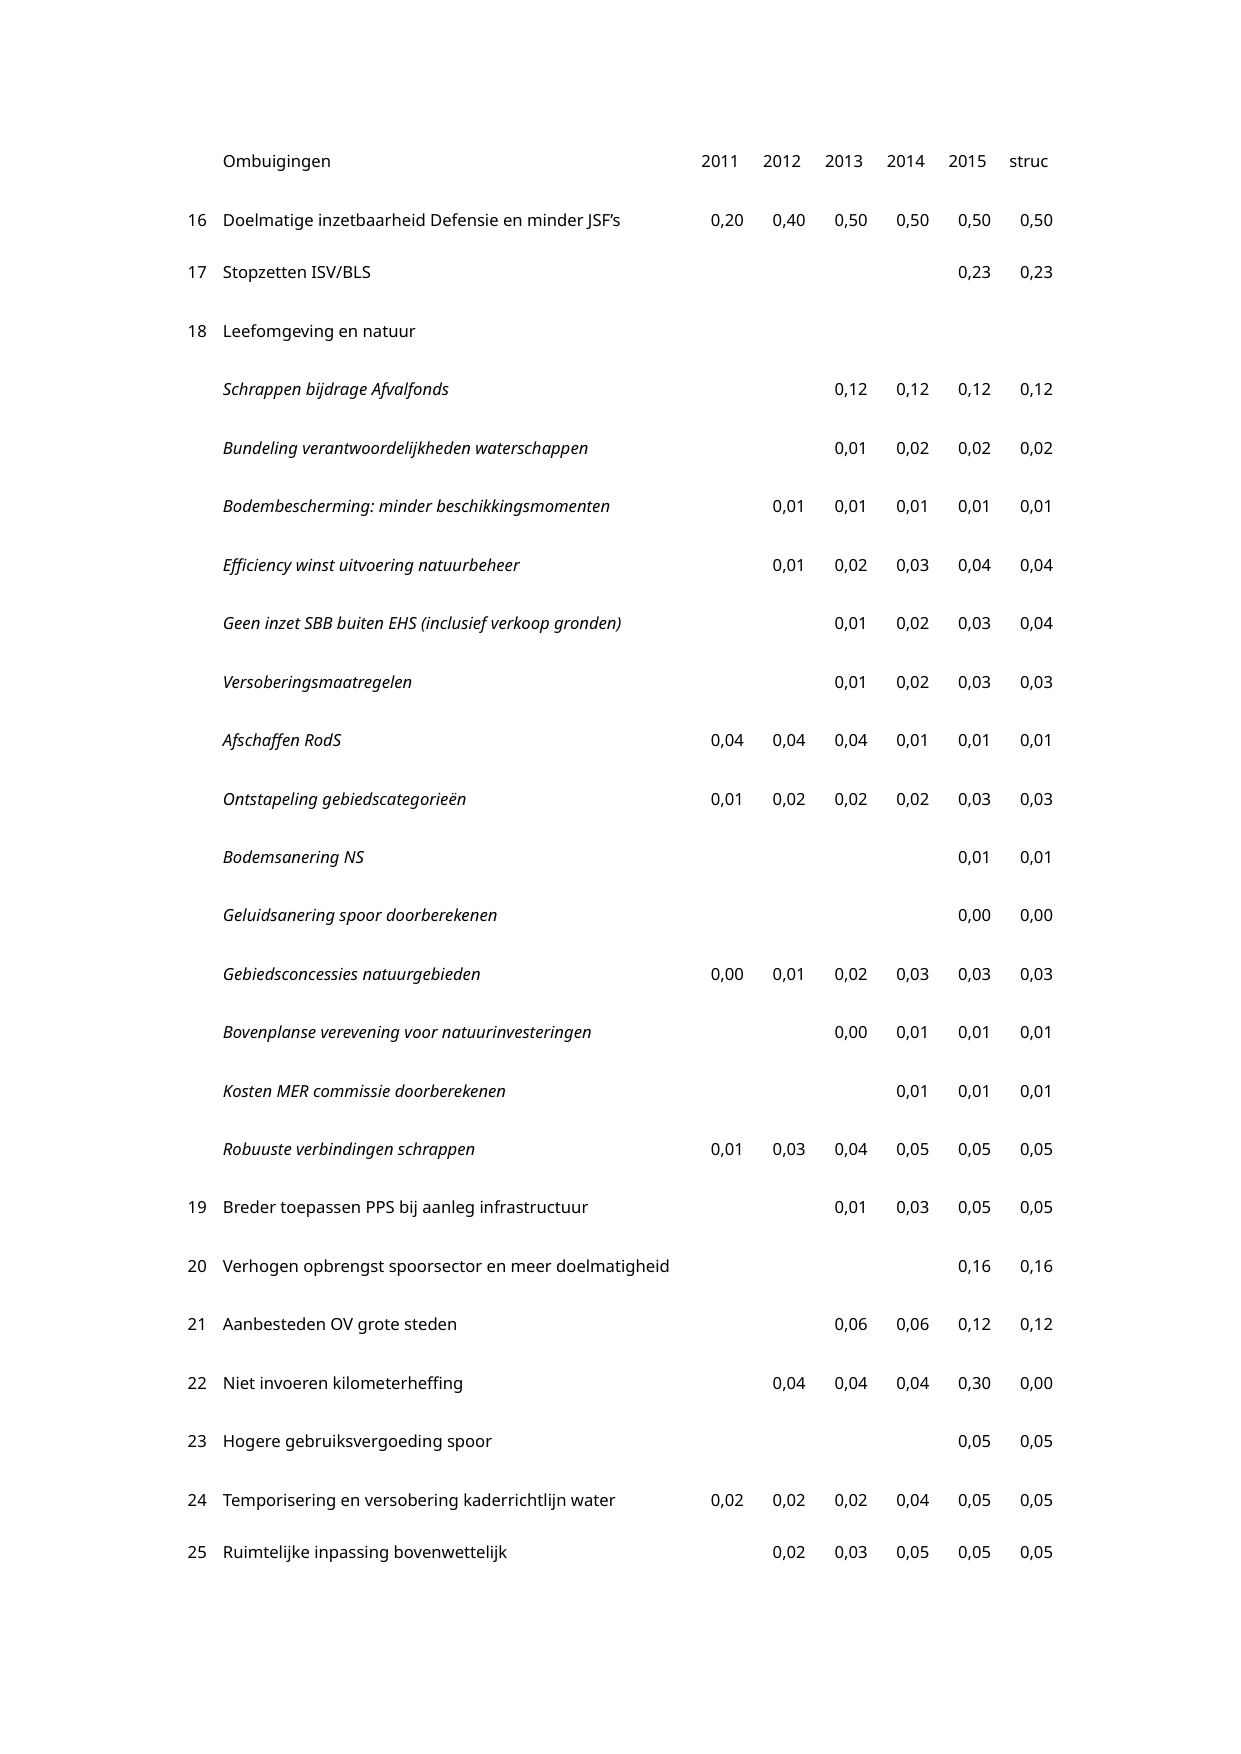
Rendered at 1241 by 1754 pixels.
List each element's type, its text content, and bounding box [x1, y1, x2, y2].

table_cell [867, 261, 929, 319]
table_cell 0,01 [682, 787, 743, 846]
table_cell 0,16 [929, 1255, 991, 1313]
table_cell 0,02 [867, 670, 929, 729]
table_cell [805, 261, 867, 319]
table_cell Geen inzet SBB buiten EHS (inclusief verkoop gronden) [223, 612, 682, 670]
table_cell [188, 495, 223, 553]
table_cell 0,03 [929, 787, 991, 846]
table_cell [744, 670, 805, 729]
table_cell 0,02 [744, 787, 805, 846]
table_cell 0,03 [991, 787, 1053, 846]
table_cell 0,01 [867, 1021, 929, 1079]
table_cell 23 [188, 1430, 223, 1488]
table_cell Ontstapeling gebiedscategorieën [223, 787, 682, 846]
table_cell [188, 1021, 223, 1079]
table_cell 0,02 [805, 787, 867, 846]
table_cell 19 [188, 1196, 223, 1254]
table_cell 0,01 [744, 963, 805, 1021]
table_cell [744, 612, 805, 670]
table_cell Niet invoeren kilometerheffing [223, 1371, 682, 1430]
table_cell Leefomgeving en natuur [223, 320, 682, 378]
table_cell 0,01 [805, 670, 867, 729]
table_cell 0,23 [929, 261, 991, 319]
table_cell 0,01 [991, 1079, 1053, 1138]
table_cell 0,12 [805, 378, 867, 436]
table_cell 0,00 [805, 1021, 867, 1079]
table_cell Robuuste verbindingen schrappen [223, 1138, 682, 1196]
table_cell 0,05 [991, 1541, 1053, 1599]
table_cell [867, 1430, 929, 1488]
table_cell 0,02 [867, 787, 929, 846]
table_cell [929, 320, 991, 378]
table_cell 0,05 [991, 1138, 1053, 1196]
table_cell [867, 846, 929, 904]
table_cell [744, 1021, 805, 1079]
table_cell 0,12 [929, 1313, 991, 1371]
table_cell [805, 320, 867, 378]
table_cell Efficiency winst uitvoering natuurbeheer [223, 553, 682, 612]
table_cell [744, 320, 805, 378]
table_cell [744, 261, 805, 319]
table_cell Schrappen bijdrage Afvalfonds [223, 378, 682, 436]
table_cell [805, 1430, 867, 1488]
table_cell [188, 378, 223, 436]
table_cell [188, 436, 223, 495]
table_cell Gebiedsconcessies natuurgebieden [223, 963, 682, 1021]
table_cell 0,02 [867, 612, 929, 670]
table_cell 0,06 [805, 1313, 867, 1371]
table_cell [744, 436, 805, 495]
table_cell [188, 1079, 223, 1138]
table_cell 22 [188, 1371, 223, 1430]
table_cell 0,01 [682, 1138, 743, 1196]
table_cell 0,01 [805, 1196, 867, 1254]
table_cell 0,00 [991, 904, 1053, 962]
table_cell [682, 1079, 743, 1138]
table_cell [805, 904, 867, 962]
table_cell [682, 612, 743, 670]
table_cell 0,05 [991, 1488, 1053, 1541]
table_cell [744, 1079, 805, 1138]
table_cell 0,01 [929, 729, 991, 787]
table_cell 0,03 [929, 963, 991, 1021]
table_cell 0,03 [991, 670, 1053, 729]
table_cell 0,02 [929, 436, 991, 495]
table_cell Hogere gebruiksvergoeding spoor [223, 1430, 682, 1488]
table_cell 0,01 [929, 1079, 991, 1138]
table_cell [682, 1541, 743, 1599]
table_header 2012 [744, 150, 805, 208]
table_cell 0,02 [867, 436, 929, 495]
table_cell [188, 553, 223, 612]
table_cell [682, 320, 743, 378]
table_cell 0,01 [805, 495, 867, 553]
table_cell 0,01 [929, 495, 991, 553]
table_cell [744, 846, 805, 904]
table_cell 0,02 [805, 963, 867, 1021]
table_cell 0,02 [682, 1488, 743, 1541]
table_cell 0,50 [867, 209, 929, 261]
table_cell Ruimtelijke inpassing bovenwettelijk [223, 1541, 682, 1599]
table_cell 0,05 [929, 1541, 991, 1599]
table_cell [744, 378, 805, 436]
table_cell 0,05 [929, 1196, 991, 1254]
table_cell 18 [188, 320, 223, 378]
table_cell 0,01 [867, 495, 929, 553]
table_header [188, 150, 223, 208]
table_cell Bodembescherming: minder beschikkingsmomenten [223, 495, 682, 553]
table_cell Kosten MER commissie doorberekenen [223, 1079, 682, 1138]
table_cell [682, 670, 743, 729]
table_cell 0,01 [991, 729, 1053, 787]
table_cell 0,05 [929, 1138, 991, 1196]
table_cell Bovenplanse verevening voor natuurinvesteringen [223, 1021, 682, 1079]
table_cell Doelmatige inzetbaarheid Defensie en minder JSF’s [223, 209, 682, 261]
table_cell 0,04 [867, 1371, 929, 1430]
table_cell 21 [188, 1313, 223, 1371]
table_cell 16 [188, 209, 223, 261]
table_cell 0,06 [867, 1313, 929, 1371]
table_header 2013 [805, 150, 867, 208]
table_cell 20 [188, 1255, 223, 1313]
table_cell 0,04 [991, 612, 1053, 670]
table_cell 0,03 [744, 1138, 805, 1196]
table_cell 0,02 [805, 1488, 867, 1541]
table_cell [188, 787, 223, 846]
table_cell [682, 1371, 743, 1430]
table_cell [744, 1255, 805, 1313]
table_cell 17 [188, 261, 223, 319]
table_cell [682, 436, 743, 495]
table_cell [682, 378, 743, 436]
table_cell 0,02 [744, 1541, 805, 1599]
table_cell 0,01 [744, 495, 805, 553]
table_cell 24 [188, 1488, 223, 1541]
table_cell Temporisering en versobering kaderrichtlijn water [223, 1488, 682, 1541]
table_cell 0,12 [867, 378, 929, 436]
table_cell 0,03 [929, 612, 991, 670]
table_cell [682, 1255, 743, 1313]
table_cell [991, 320, 1053, 378]
table_cell [682, 261, 743, 319]
table_cell [188, 729, 223, 787]
table_cell Geluidsanering spoor doorberekenen [223, 904, 682, 962]
table_header Ombuigingen [223, 150, 682, 208]
table_cell 0,01 [805, 612, 867, 670]
table_cell 0,05 [929, 1430, 991, 1488]
table_cell 0,03 [867, 963, 929, 1021]
table_cell 0,30 [929, 1371, 991, 1430]
table_cell 25 [188, 1541, 223, 1599]
table_cell [867, 1255, 929, 1313]
table_cell 0,04 [744, 729, 805, 787]
table_cell [682, 846, 743, 904]
table_cell 0,01 [929, 846, 991, 904]
table_cell 0,04 [991, 553, 1053, 612]
table_cell [744, 904, 805, 962]
table_cell 0,01 [991, 846, 1053, 904]
table_cell 0,02 [744, 1488, 805, 1541]
table_cell [188, 1138, 223, 1196]
table_cell 0,50 [805, 209, 867, 261]
table_cell 0,01 [867, 729, 929, 787]
table_cell 0,04 [682, 729, 743, 787]
table_cell [682, 1021, 743, 1079]
table_cell [188, 963, 223, 1021]
table_cell Versoberingsmaatregelen [223, 670, 682, 729]
table_cell 0,50 [929, 209, 991, 261]
table_cell 0,00 [929, 904, 991, 962]
table_cell [682, 1430, 743, 1488]
table_cell 0,16 [991, 1255, 1053, 1313]
table_cell 0,01 [929, 1021, 991, 1079]
table_cell 0,01 [744, 553, 805, 612]
table_cell 0,05 [991, 1196, 1053, 1254]
table_cell 0,03 [867, 1196, 929, 1254]
table_cell [188, 904, 223, 962]
table_cell [682, 904, 743, 962]
table_cell [867, 320, 929, 378]
table_cell 0,04 [805, 1371, 867, 1430]
table_cell [188, 670, 223, 729]
table_cell 0,01 [991, 1021, 1053, 1079]
table_cell 0,03 [991, 963, 1053, 1021]
table_cell Afschaffen RodS [223, 729, 682, 787]
table_cell 0,12 [991, 378, 1053, 436]
table_cell [744, 1430, 805, 1488]
table_cell 0,05 [867, 1138, 929, 1196]
table_cell 0,00 [991, 1371, 1053, 1430]
table_cell [805, 1079, 867, 1138]
table_header 2011 [682, 150, 743, 208]
table_cell [867, 904, 929, 962]
table_cell 0,03 [929, 670, 991, 729]
table_cell [682, 495, 743, 553]
table_cell [744, 1313, 805, 1371]
table_cell Aanbesteden OV grote steden [223, 1313, 682, 1371]
table_cell 0,20 [682, 209, 743, 261]
table_cell 0,04 [805, 1138, 867, 1196]
table_header struc [991, 150, 1053, 208]
table_cell [188, 846, 223, 904]
table_cell 0,02 [991, 436, 1053, 495]
table_cell [682, 1313, 743, 1371]
table_cell [188, 612, 223, 670]
table_header 2014 [867, 150, 929, 208]
table_cell [682, 1196, 743, 1254]
table_cell 0,03 [805, 1541, 867, 1599]
table_cell 0,23 [991, 261, 1053, 319]
table_cell 0,01 [867, 1079, 929, 1138]
table_cell Breder toepassen PPS bij aanleg infrastructuur [223, 1196, 682, 1254]
table_cell 0,12 [991, 1313, 1053, 1371]
table_cell 0,05 [991, 1430, 1053, 1488]
table_cell 0,04 [867, 1488, 929, 1541]
table_cell 0,02 [805, 553, 867, 612]
table_cell 0,01 [991, 495, 1053, 553]
table_cell 0,00 [682, 963, 743, 1021]
table_cell Bundeling verantwoordelijkheden waterschappen [223, 436, 682, 495]
table_cell [805, 1255, 867, 1313]
table_cell 0,04 [805, 729, 867, 787]
table_cell Stopzetten ISV/BLS [223, 261, 682, 319]
table_header 2015 [929, 150, 991, 208]
table_cell 0,40 [744, 209, 805, 261]
table_cell [805, 846, 867, 904]
table_cell 0,05 [929, 1488, 991, 1541]
table_cell 0,05 [867, 1541, 929, 1599]
table_cell [682, 553, 743, 612]
table_cell 0,03 [867, 553, 929, 612]
table_cell 0,12 [929, 378, 991, 436]
table_cell Bodemsanering NS [223, 846, 682, 904]
table_cell 0,01 [805, 436, 867, 495]
table_cell Verhogen opbrengst spoorsector en meer doelmatigheid [223, 1255, 682, 1313]
table_cell 0,50 [991, 209, 1053, 261]
table_cell [744, 1196, 805, 1254]
table_cell 0,04 [744, 1371, 805, 1430]
table_cell 0,04 [929, 553, 991, 612]
